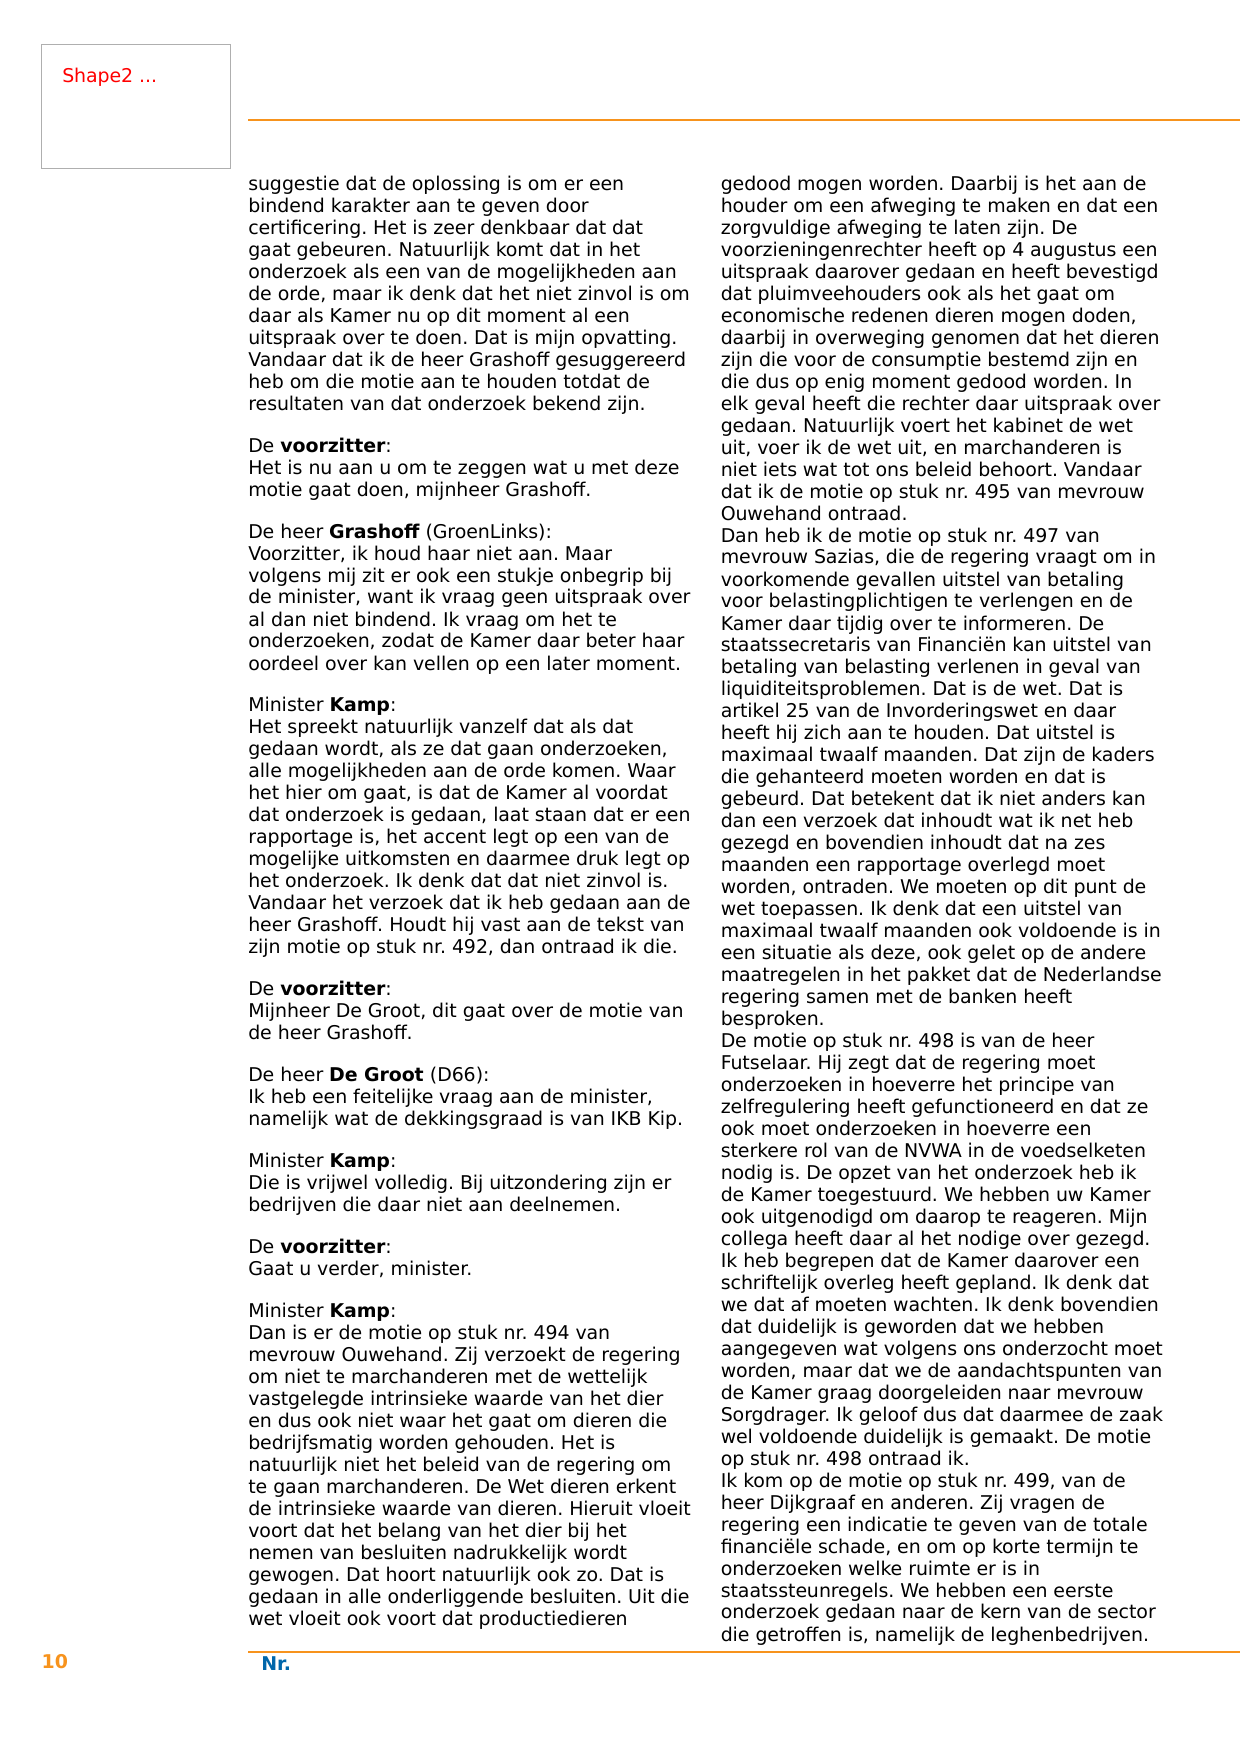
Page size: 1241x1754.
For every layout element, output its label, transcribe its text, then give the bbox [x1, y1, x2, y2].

text De voorzitter: [248, 978, 691, 1000]
text Voorzitter, ik houd haar niet aan. Maar volgens mij zit er ook een stukje onbegrip bij de minister, want ik vraag geen uitspraak over al dan niet bindend. Ik vraag om het te onderzoeken, zodat de Kamer daar beter haar oordeel over kan vellen op een later moment. [248, 542, 691, 674]
text Minister Kamp: [248, 694, 691, 716]
text De motie op stuk nr. 498 is van de heer Futselaar. Hij zegt dat de regering moet onderzoeken in hoeverre het principe van zelfregulering heeft gefunctioneerd en dat ze ook moet onderzoeken in hoeverre een sterkere rol van de NVWA in de voedselketen nodig is. De opzet van het onderzoek heb ik de Kamer toegestuurd. We hebben uw Kamer ook uitgenodigd om daarop te reageren. Mijn collega heeft daar al het nodige over gezegd. Ik heb begrepen dat de Kamer daarover een schriftelijk overleg heeft gepland. Ik denk dat we dat af moeten wachten. Ik denk bovendien dat duidelijk is geworden dat we hebben aangegeven wat volgens ons onderzocht moet worden, maar dat we de aandachtspunten van de Kamer graag doorgeleiden naar mevrouw Sorgdrager. Ik geloof dus dat daarmee de zaak wel voldoende duidelijk is gemaakt. De motie op stuk nr. 498 ontraad ik. [721, 1030, 1163, 1469]
text Gaat u verder, minister. [248, 1258, 691, 1280]
text Die is vrijwel volledig. Bij uitzondering zijn er bedrijven die daar niet aan deelnemen. [248, 1172, 691, 1216]
text suggestie dat de oplossing is om er een bindend karakter aan te geven door certificering. Het is zeer denkbaar dat dat gaat gebeuren. Natuurlijk komt dat in het onderzoek als een van de mogelijkheden aan de orde, maar ik denk dat het niet zinvol is om daar als Kamer nu op dit moment al een uitspraak over te doen. Dat is mijn opvatting. Vandaar dat ik de heer Grashoff gesuggereerd heb om die motie aan te houden totdat de resultaten van dat onderzoek bekend zijn. [248, 173, 691, 414]
text gedood mogen worden. Daarbij is het aan de houder om een afweging te maken en dat een zorgvuldige afweging te laten zijn. De voorzieningenrechter heeft op 4 augustus een uitspraak daarover gedaan en heeft bevestigd dat pluimveehouders ook als het gaat om economische redenen dieren mogen doden, daarbij in overweging genomen dat het dieren zijn die voor de consumptie bestemd zijn en die dus op enig moment gedood worden. In elk geval heeft die rechter daar uitspraak over gedaan. Natuurlijk voert het kabinet de wet uit, voer ik de wet uit, en marchanderen is niet iets wat tot ons beleid behoort. Vandaar dat ik de motie op stuk nr. 495 van mevrouw Ouwehand ontraad. [721, 173, 1163, 524]
text Het is nu aan u om te zeggen wat u met deze motie gaat doen, mijnheer Grashoff. [248, 457, 691, 501]
text Mijnheer De Groot, dit gaat over de motie van de heer Grashoff. [248, 1000, 691, 1044]
text Ik kom op de motie op stuk nr. 499, van de heer Dijkgraaf en anderen. Zij vragen de regering een indicatie te geven van de totale financiële schade, en om op korte termijn te onderzoeken welke ruimte er is in staatssteunregels. We hebben een eerste onderzoek gedaan naar de kern van de sector die getroffen is, namelijk de leghenbedrijven. [721, 1469, 1163, 1645]
text De voorzitter: [248, 1236, 691, 1258]
text Ik heb een feitelijke vraag aan de minister, namelijk wat de dekkingsgraad is van IKB Kip. [248, 1086, 691, 1130]
text Dan is er de motie op stuk nr. 494 van mevrouw Ouwehand. Zij verzoekt de regering om niet te marchanderen met de wettelijk vastgelegde intrinsieke waarde van het dier en dus ook niet waar het gaat om dieren die bedrijfsmatig worden gehouden. Het is natuurlijk niet het beleid van de regering om te gaan marchanderen. De Wet dieren erkent de intrinsieke waarde van dieren. Hieruit vloeit voort dat het belang van het dier bij het nemen van besluiten nadrukkelijk wordt gewogen. Dat hoort natuurlijk ook zo. Dat is gedaan in alle onderliggende besluiten. Uit die wet vloeit ook voort dat productiedieren [248, 1322, 691, 1629]
text Minister Kamp: [248, 1300, 691, 1322]
text De heer Grashoff (GroenLinks): [248, 521, 691, 542]
text De heer De Groot (D66): [248, 1064, 691, 1086]
text Dan heb ik de motie op stuk nr. 497 van mevrouw Sazias, die de regering vraagt om in voorkomende gevallen uitstel van betaling voor belastingplichtigen te verlengen en de Kamer daar tijdig over te informeren. De staatssecretaris van Financiën kan uitstel van betaling van belasting verlenen in geval van liquiditeitsproblemen. Dat is de wet. Dat is artikel 25 van de Invorderingswet en daar heeft hij zich aan te houden. Dat uitstel is maximaal twaalf maanden. Dat zijn de kaders die gehanteerd moeten worden en dat is gebeurd. Dat betekent dat ik niet anders kan dan een verzoek dat inhoudt wat ik net heb gezegd en bovendien inhoudt dat na zes maanden een rapportage overlegd moet worden, ontraden. We moeten op dit punt de wet toepassen. Ik denk dat een uitstel van maximaal twaalf maanden ook voldoende is in een situatie als deze, ook gelet op de andere maatregelen in het pakket dat de Nederlandse regering samen met de banken heeft besproken. [721, 524, 1163, 1030]
text De voorzitter: [248, 434, 691, 457]
text Minister Kamp: [248, 1150, 691, 1172]
text Het spreekt natuurlijk vanzelf dat als dat gedaan wordt, als ze dat gaan onderzoeken, alle mogelijkheden aan de orde komen. Waar het hier om gaat, is dat de Kamer al voordat dat onderzoek is gedaan, laat staan dat er een rapportage is, het accent legt op een van de mogelijke uitkomsten en daarmee druk legt op het onderzoek. Ik denk dat dat niet zinvol is. Vandaar het verzoek dat ik heb gedaan aan de heer Grashoff. Houdt hij vast aan de tekst van zijn motie op stuk nr. 492, dan ontraad ik die. [248, 716, 691, 958]
